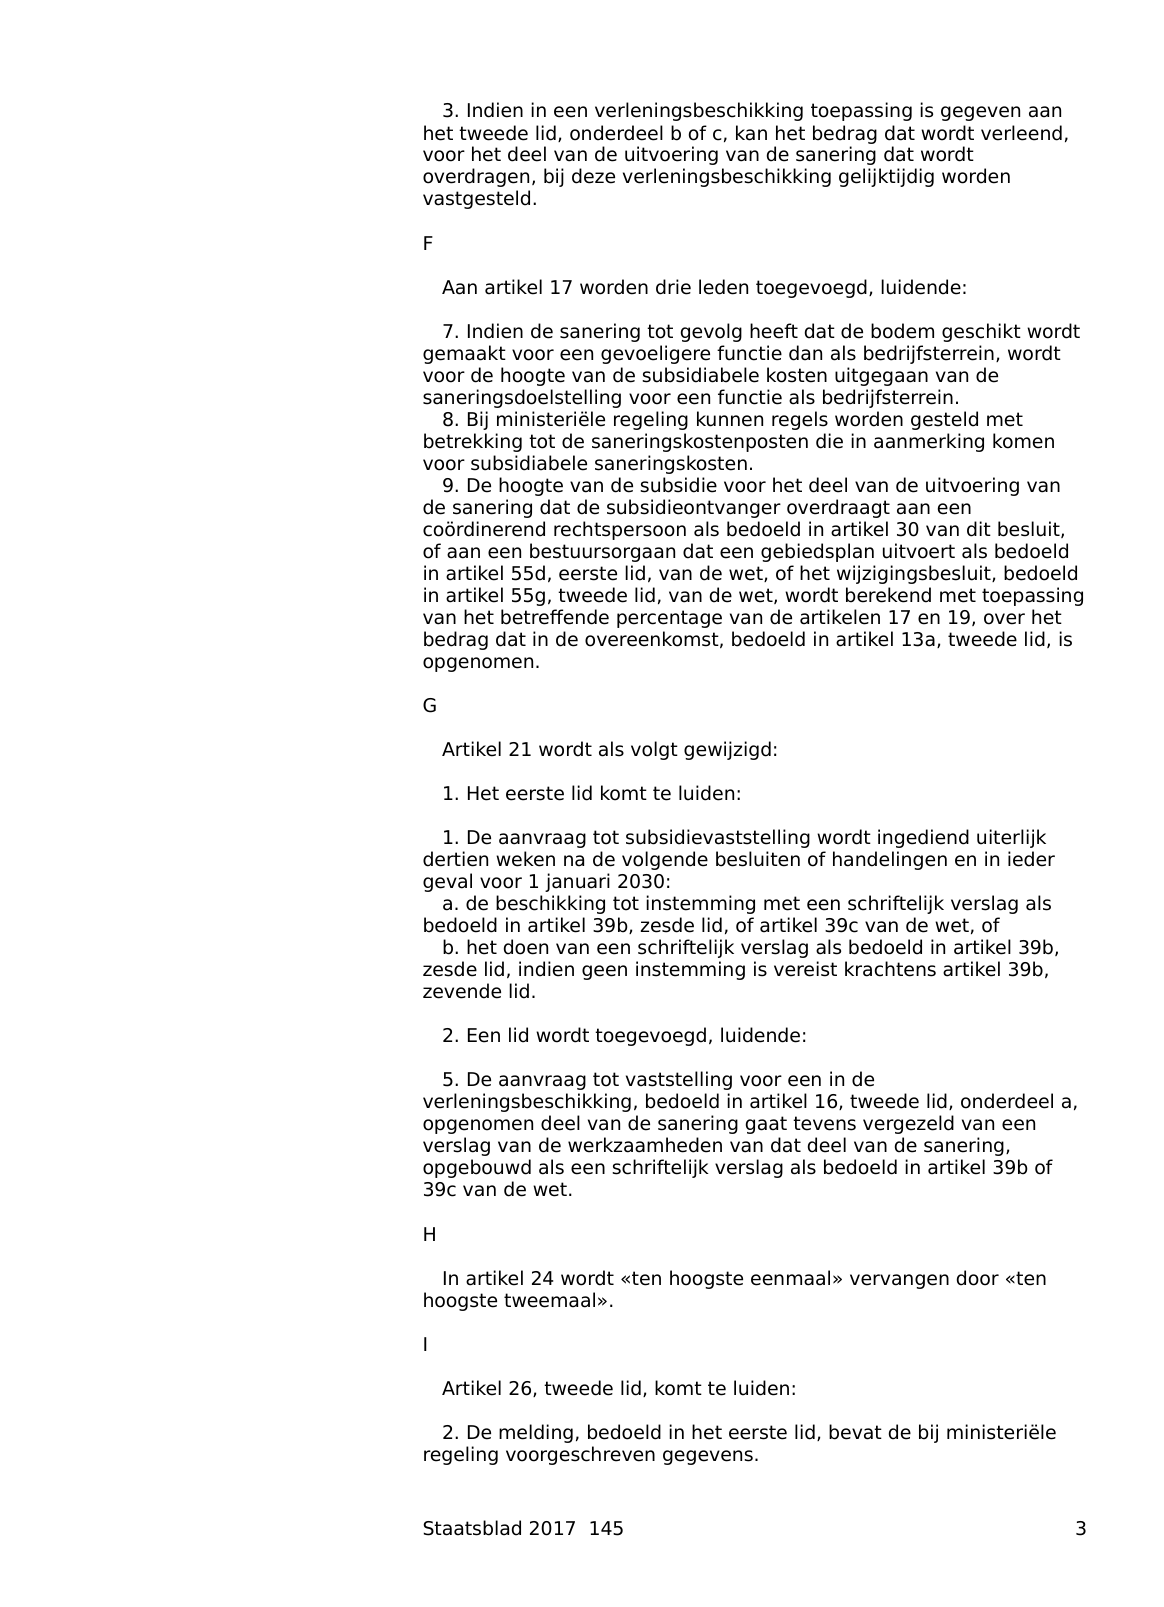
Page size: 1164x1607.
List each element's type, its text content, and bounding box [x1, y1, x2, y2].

text b. het doen van een schriftelijk verslag als bedoeld in artikel 39b, zesde lid, indien geen instemming is vereist krachtens artikel 39b, zevende lid. [422, 937, 1087, 1003]
text 8. Bij ministeriële regeling kunnen regels worden gesteld met betrekking tot de saneringskostenposten die in aanmerking komen voor subsidiabele saneringskosten. [422, 409, 1087, 475]
text In artikel 24 wordt «ten hoogste eenmaal» vervangen door «ten hoogste tweemaal». [422, 1268, 1087, 1312]
text I [422, 1334, 1087, 1356]
text H [422, 1223, 1087, 1245]
text F [422, 232, 1087, 254]
text 1. Het eerste lid komt te luiden: [422, 783, 1087, 805]
text 2. De melding, bedoeld in het eerste lid, bevat de bij ministeriële regeling voorgeschreven gegevens. [422, 1422, 1087, 1466]
text G [422, 695, 1087, 717]
text Artikel 21 wordt als volgt gewijzigd: [422, 739, 1087, 761]
text 7. Indien de sanering tot gevolg heeft dat de bodem geschikt wordt gemaakt voor een gevoeligere functie dan als bedrijfsterrein, wordt voor de hoogte van de subsidiabele kosten uitgegaan van de saneringsdoelstelling voor een functie als bedrijfsterrein. [422, 321, 1087, 409]
text 3. Indien in een verleningsbeschikking toepassing is gegeven aan het tweede lid, onderdeel b of c, kan het bedrag dat wordt verleend, voor het deel van de uitvoering van de sanering dat wordt overdragen, bij deze verleningsbeschikking gelijktijdig worden vastgesteld. [422, 100, 1087, 210]
text a. de beschikking tot instemming met een schriftelijk verslag als bedoeld in artikel 39b, zesde lid, of artikel 39c van de wet, of [422, 893, 1087, 937]
text 2. Een lid wordt toegevoegd, luidende: [422, 1025, 1087, 1047]
text 9. De hoogte van de subsidie voor het deel van de uitvoering van de sanering dat de subsidieontvanger overdraagt aan een coördinerend rechtspersoon als bedoeld in artikel 30 van dit besluit, of aan een bestuursorgaan dat een gebiedsplan uitvoert als bedoeld in artikel 55d, eerste lid, van de wet, of het wijzigingsbesluit, bedoeld in artikel 55g, tweede lid, van de wet, wordt berekend met toepassing van het betreffende percentage van de artikelen 17 en 19, over het bedrag dat in de overeenkomst, bedoeld in artikel 13a, tweede lid, is opgenomen. [422, 475, 1087, 672]
text Artikel 26, tweede lid, komt te luiden: [422, 1378, 1087, 1400]
text 5. De aanvraag tot vaststelling voor een in de verleningsbeschikking, bedoeld in artikel 16, tweede lid, onderdeel a, opgenomen deel van de sanering gaat tevens vergezeld van een verslag van de werkzaamheden van dat deel van de sanering, opgebouwd als een schriftelijk verslag als bedoeld in artikel 39b of 39c van de wet. [422, 1069, 1087, 1201]
text 1. De aanvraag tot subsidievaststelling wordt ingediend uiterlijk dertien weken na de volgende besluiten of handelingen en in ieder geval voor 1 januari 2030: [422, 827, 1087, 893]
text Aan artikel 17 worden drie leden toegevoegd, luidende: [422, 277, 1087, 299]
